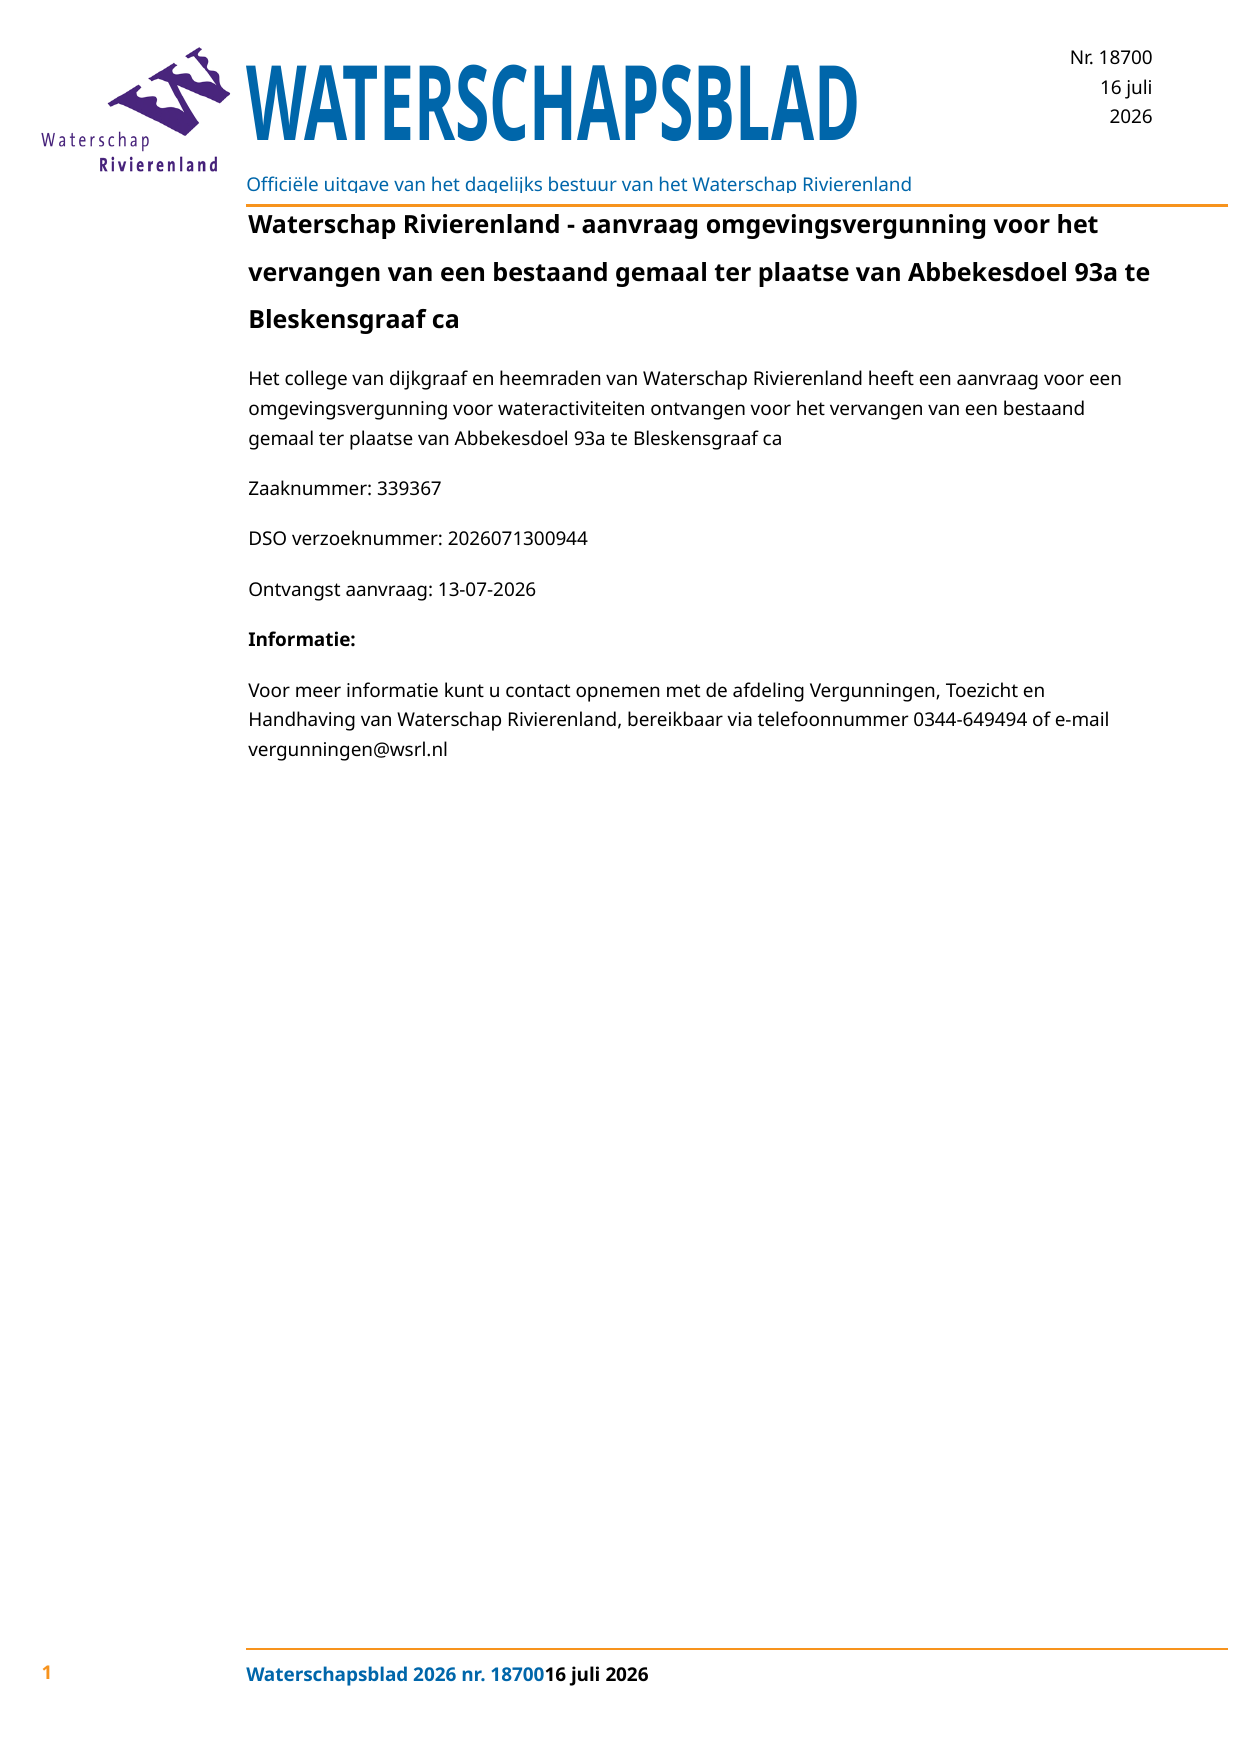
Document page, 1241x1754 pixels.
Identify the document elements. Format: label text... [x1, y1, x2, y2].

text Het college van dijkgraaf en heemraden van Waterschap Rivierenland heeft een aanvraag voor een omgevingsvergunning voor wateractiviteiten ontvangen voor het vervangen van een bestaand gemaal ter plaatse van Abbekesdoel 93a te Bleskensgraaf ca [248, 366, 1152, 450]
text Zaaknummer: 339367 [248, 475, 1152, 501]
text Voor meer informatie kunt u contact opnemen met de afdeling Vergunningen, Toezicht en Handhaving van Waterschap Rivierenland, bereikbaar via telefoonnummer 0344-649494 of e-mail vergunningen@wsrl.nl [248, 677, 1152, 762]
picture [41, 47, 231, 172]
text Waterschap Rivierenland - aanvraag omgevingsvergunning voor het vervangen van een bestaand gemaal ter plaatse van Abbekesdoel 93a te Bleskensgraaf ca [248, 207, 1152, 336]
text Informatie: [248, 626, 1152, 652]
text DSO verzoeknummer: 2026071300944 [248, 526, 1152, 551]
text Ontvangst aanvraag: 13-07-2026 [248, 576, 1152, 602]
